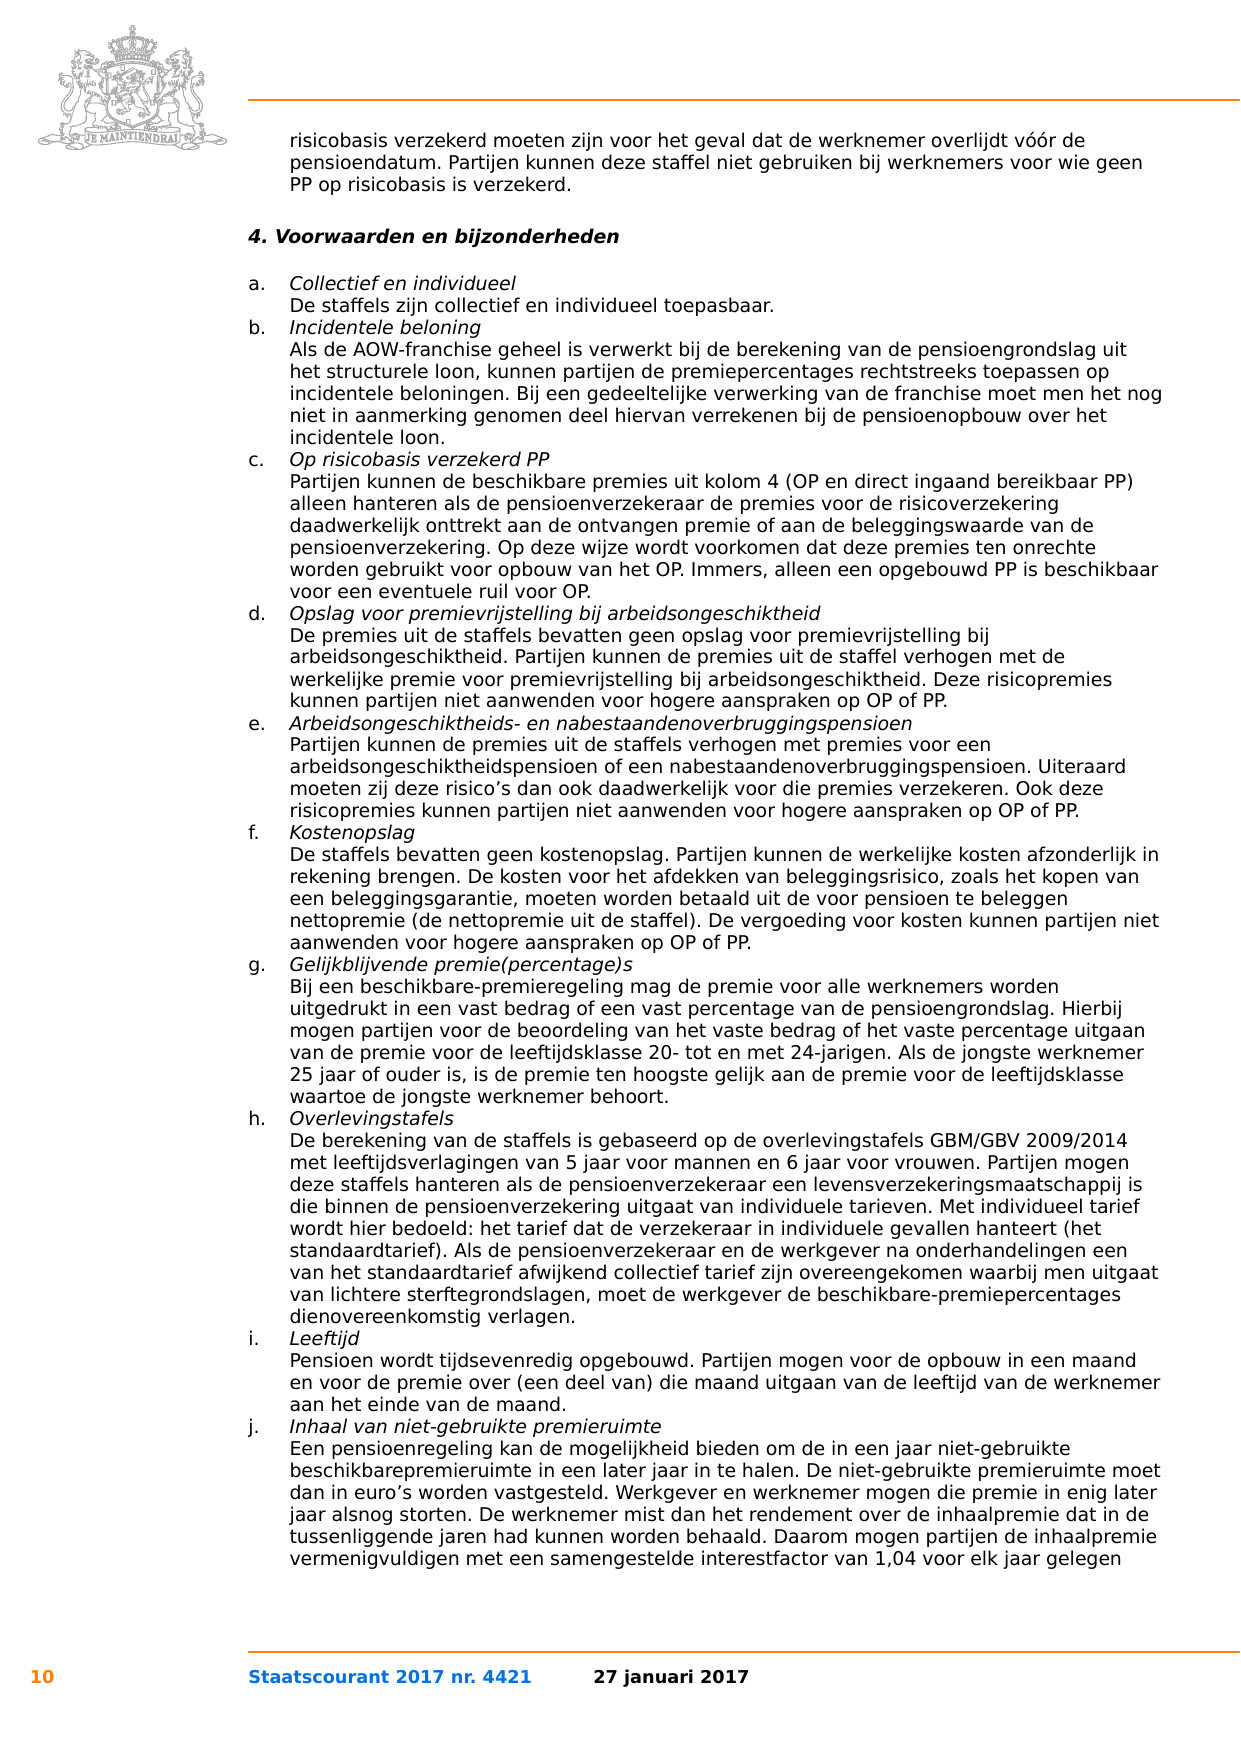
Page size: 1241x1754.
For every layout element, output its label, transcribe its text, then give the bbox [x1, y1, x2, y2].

text Bij een beschikbare-premieregeling mag de premie voor alle werknemers worden uitgedrukt in een vast bedrag of een vast percentage van de pensioengrondslag. Hierbij mogen partijen voor de beoordeling van het vaste bedrag of het vaste percentage uitgaan van de premie voor de leeftijdsklasse 20- tot en met 24-jarigen. Als de jongste werknemer 25 jaar of ouder is, is de premie ten hoogste gelijk aan de premie voor de leeftijdsklasse waartoe de jongste werknemer behoort. [289, 976, 1163, 1108]
text f. Kostenopslag [248, 822, 1163, 844]
text e. Arbeidsongeschiktheids- en nabestaandenoverbruggingspensioen [248, 712, 1163, 734]
picture [38, 25, 227, 150]
text Een pensioenregeling kan de mogelijkheid bieden om de in een jaar niet-gebruikte beschikbarepremieruimte in een later jaar in te halen. De niet-gebruikte premieruimte moet dan in euro’s worden vastgesteld. Werkgever en werknemer mogen die premie in enig later jaar alsnog storten. De werknemer mist dan het rendement over de inhaalpremie dat in de tussenliggende jaren had kunnen worden behaald. Daarom mogen partijen de inhaalpremie vermenigvuldigen met een samengestelde interestfactor van 1,04 voor elk jaar gelegen [289, 1438, 1163, 1569]
text risicobasis verzekerd moeten zijn voor het geval dat de werknemer overlijdt vóór de pensioendatum. Partijen kunnen deze staffel niet gebruiken bij werknemers voor wie geen PP op risicobasis is verzekerd. [248, 130, 1163, 196]
text d. Opslag voor premievrijstelling bij arbeidsongeschiktheid [248, 602, 1163, 624]
text h. Overlevingstafels [248, 1108, 1163, 1130]
text Partijen kunnen de premies uit de staffels verhogen met premies voor een arbeidsongeschiktheidspensioen of een nabestaandenoverbruggingspensioen. Uiteraard moeten zij deze risico’s dan ook daadwerkelijk voor die premies verzekeren. Ook deze risicopremies kunnen partijen niet aanwenden voor hogere aanspraken op OP of PP. [289, 734, 1163, 822]
text Pensioen wordt tijdsevenredig opgebouwd. Partijen mogen voor de opbouw in een maand en voor de premie over (een deel van) die maand uitgaan van de leeftijd van de werknemer aan het einde van de maand. [289, 1350, 1163, 1416]
text De staffels zijn collectief en individueel toepasbaar. [289, 295, 1163, 317]
text De premies uit de staffels bevatten geen opslag voor premievrijstelling bij arbeidsongeschiktheid. Partijen kunnen de premies uit de staffel verhogen met de werkelijke premie voor premievrijstelling bij arbeidsongeschiktheid. Deze risicopremies kunnen partijen niet aanwenden voor hogere aanspraken op OP of PP. [289, 624, 1163, 712]
text a. Collectief en individueel [248, 273, 1163, 295]
text De staffels bevatten geen kostenopslag. Partijen kunnen de werkelijke kosten afzonderlijk in rekening brengen. De kosten voor het afdekken van beleggingsrisico, zoals het kopen van een beleggingsgarantie, moeten worden betaald uit de voor pensioen te beleggen nettopremie (de nettopremie uit de staffel). De vergoeding voor kosten kunnen partijen niet aanwenden voor hogere aanspraken op OP of PP. [289, 844, 1163, 954]
text Als de AOW-franchise geheel is verwerkt bij de berekening van de pensioengrondslag uit het structurele loon, kunnen partijen de premiepercentages rechtstreeks toepassen op incidentele beloningen. Bij een gedeeltelijke verwerking van de franchise moet men het nog niet in aanmerking genomen deel hiervan verrekenen bij de pensioenopbouw over het incidentele loon. [289, 339, 1163, 449]
text j. Inhaal van niet-gebruikte premieruimte [248, 1416, 1163, 1438]
text g. Gelijkblijvende premie(percentage)s [248, 954, 1163, 976]
subtitle 4. Voorwaarden en bijzonderheden [248, 226, 1163, 248]
text c. Op risicobasis verzekerd PP [248, 449, 1163, 471]
text i. Leeftijd [248, 1328, 1163, 1350]
text Partijen kunnen de beschikbare premies uit kolom 4 (OP en direct ingaand bereikbaar PP) alleen hanteren als de pensioenverzekeraar de premies voor de risicoverzekering daadwerkelijk onttrekt aan de ontvangen premie of aan de beleggingswaarde van de pensioenverzekering. Op deze wijze wordt voorkomen dat deze premies ten onrechte worden gebruikt voor opbouw van het OP. Immers, alleen een opgebouwd PP is beschikbaar voor een eventuele ruil voor OP. [289, 471, 1163, 602]
text De berekening van de staffels is gebaseerd op de overlevingstafels GBM/GBV 2009/2014 met leeftijdsverlagingen van 5 jaar voor mannen en 6 jaar voor vrouwen. Partijen mogen deze staffels hanteren als de pensioenverzekeraar een levensverzekeringsmaatschappij is die binnen de pensioenverzekering uitgaat van individuele tarieven. Met individueel tarief wordt hier bedoeld: het tarief dat de verzekeraar in individuele gevallen hanteert (het standaardtarief). Als de pensioenverzekeraar en de werkgever na onderhandelingen een van het standaardtarief afwijkend collectief tarief zijn overeengekomen waarbij men uitgaat van lichtere sterftegrondslagen, moet de werkgever de beschikbare-premiepercentages dienovereenkomstig verlagen. [289, 1130, 1163, 1328]
text b. Incidentele beloning [248, 317, 1163, 339]
